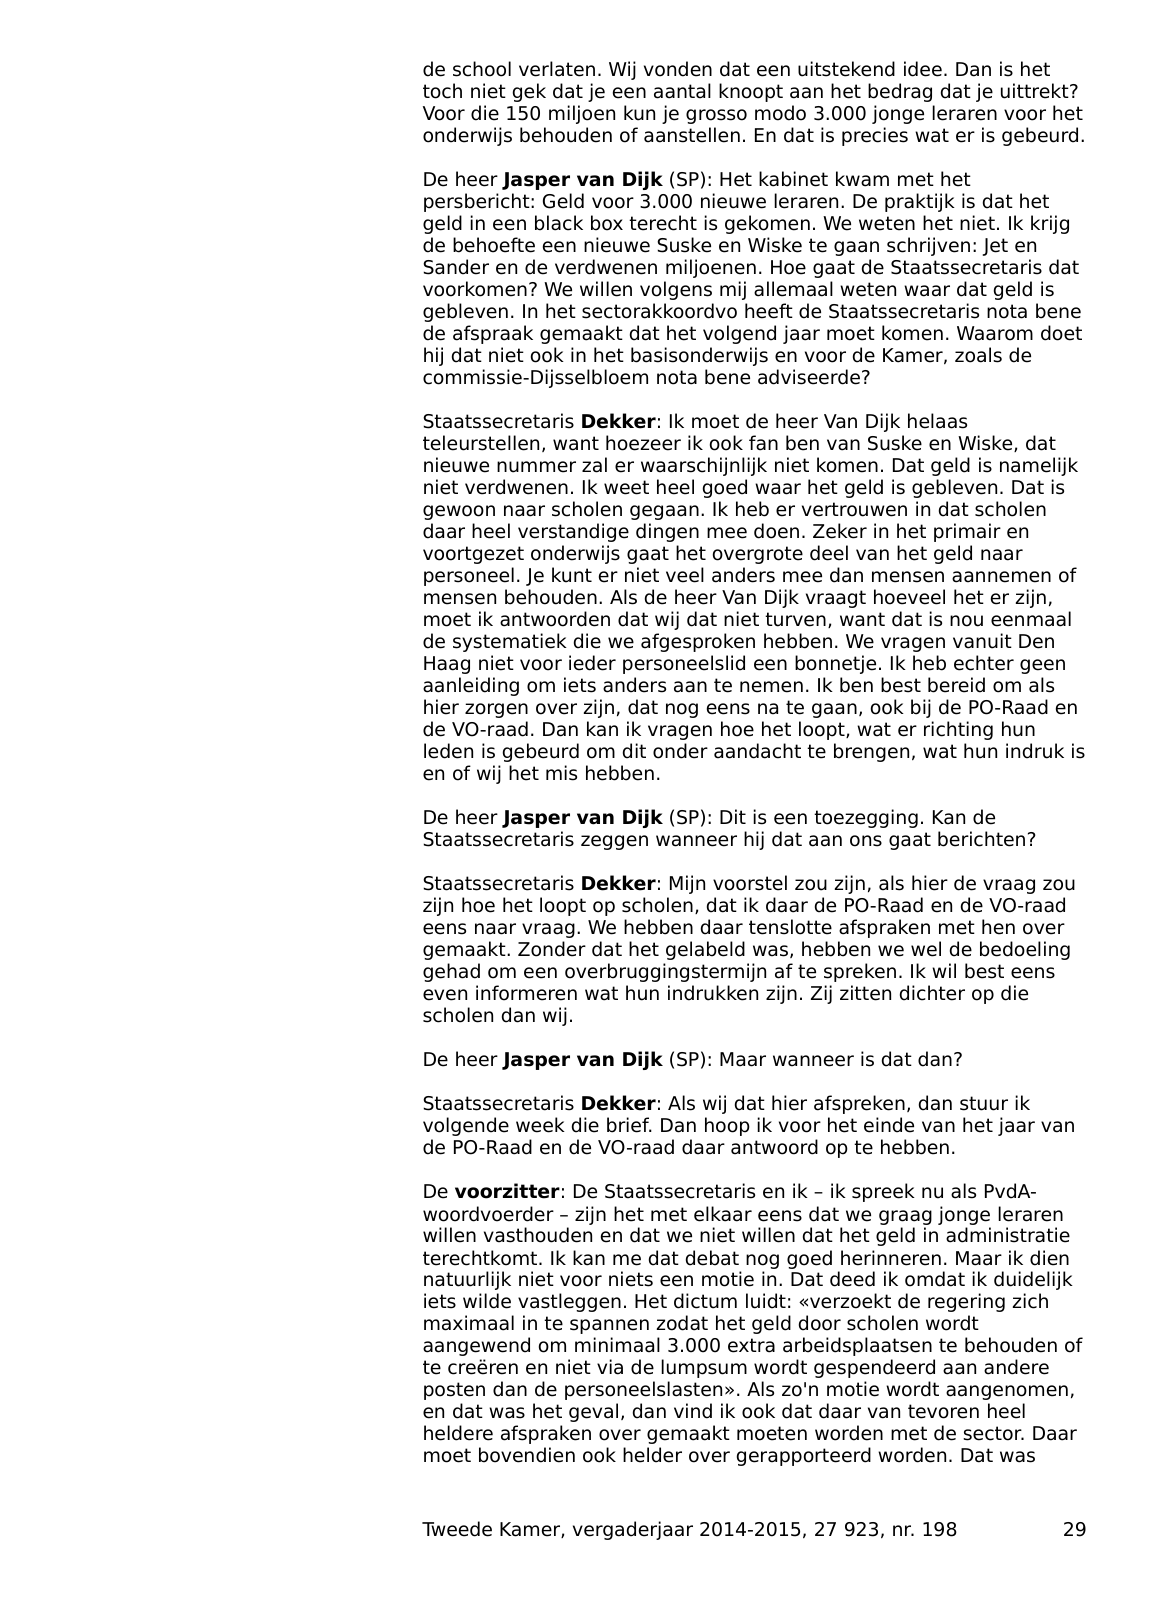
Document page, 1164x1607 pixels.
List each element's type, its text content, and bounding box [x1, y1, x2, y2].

text Staatssecretaris Dekker: Ik moet de heer Van Dijk helaas teleurstellen, want hoezeer ik ook fan ben van Suske en Wiske, dat nieuwe nummer zal er waarschijnlijk niet komen. Dat geld is namelijk niet verdwenen. Ik weet heel goed waar het geld is gebleven. Dat is gewoon naar scholen gegaan. Ik heb er vertrouwen in dat scholen daar heel verstandige dingen mee doen. Zeker in het primair en voortgezet onderwijs gaat het overgrote deel van het geld naar personeel. Je kunt er niet veel anders mee dan mensen aannemen of mensen behouden. Als de heer Van Dijk vraagt hoeveel het er zijn, moet ik antwoorden dat wij dat niet turven, want dat is nou eenmaal de systematiek die we afgesproken hebben. We vragen vanuit Den Haag niet voor ieder personeelslid een bonnetje. Ik heb echter geen aanleiding om iets anders aan te nemen. Ik ben best bereid om als hier zorgen over zijn, dat nog eens na te gaan, ook bij de PO-Raad en de VO-raad. Dan kan ik vragen hoe het loopt, wat er richting hun leden is gebeurd om dit onder aandacht te brengen, wat hun indruk is en of wij het mis hebben. [422, 411, 1087, 785]
text De heer Jasper van Dijk (SP): Dit is een toezegging. Kan de Staatssecretaris zeggen wanneer hij dat aan ons gaat berichten? [422, 807, 1087, 851]
text De heer Jasper van Dijk (SP): Maar wanneer is dat dan? [422, 1049, 1087, 1071]
text Staatssecretaris Dekker: Mijn voorstel zou zijn, als hier de vraag zou zijn hoe het loopt op scholen, dat ik daar de PO-Raad en de VO-raad eens naar vraag. We hebben daar tenslotte afspraken met hen over gemaakt. Zonder dat het gelabeld was, hebben we wel de bedoeling gehad om een overbruggingstermijn af te spreken. Ik wil best eens even informeren wat hun indrukken zijn. Zij zitten dichter op die scholen dan wij. [422, 873, 1087, 1027]
text De heer Jasper van Dijk (SP): Het kabinet kwam met het persbericht: Geld voor 3.000 nieuwe leraren. De praktijk is dat het geld in een black box terecht is gekomen. We weten het niet. Ik krijg de behoefte een nieuwe Suske en Wiske te gaan schrijven: Jet en Sander en de verdwenen miljoenen. Hoe gaat de Staatssecretaris dat voorkomen? We willen volgens mij allemaal weten waar dat geld is gebleven. In het sectorakkoordvo heeft de Staatssecretaris nota bene de afspraak gemaakt dat het volgend jaar moet komen. Waarom doet hij dat niet ook in het basisonderwijs en voor de Kamer, zoals de commissie-Dijsselbloem nota bene adviseerde? [422, 169, 1087, 389]
text De voorzitter: De Staatssecretaris en ik – ik spreek nu als PvdA-woordvoerder – zijn het met elkaar eens dat we graag jonge leraren willen vasthouden en dat we niet willen dat het geld in administratie terechtkomt. Ik kan me dat debat nog goed herinneren. Maar ik dien natuurlijk niet voor niets een motie in. Dat deed ik omdat ik duidelijk iets wilde vastleggen. Het dictum luidt: «verzoekt de regering zich maximaal in te spannen zodat het geld door scholen wordt aangewend om minimaal 3.000 extra arbeidsplaatsen te behouden of te creëren en niet via de lumpsum wordt gespendeerd aan andere posten dan de personeelslasten». Als zo'n motie wordt aangenomen, en dat was het geval, dan vind ik ook dat daar van tevoren heel heldere afspraken over gemaakt moeten worden met de sector. Daar moet bovendien ook helder over gerapporteerd worden. Dat was [422, 1181, 1087, 1467]
text Staatssecretaris Dekker: Als wij dat hier afspreken, dan stuur ik volgende week die brief. Dan hoop ik voor het einde van het jaar van de PO-Raad en de VO-raad daar antwoord op te hebben. [422, 1093, 1087, 1159]
text de school verlaten. Wij vonden dat een uitstekend idee. Dan is het toch niet gek dat je een aantal knoopt aan het bedrag dat je uittrekt? Voor die 150 miljoen kun je grosso modo 3.000 jonge leraren voor het onderwijs behouden of aanstellen. En dat is precies wat er is gebeurd. [422, 59, 1087, 147]
